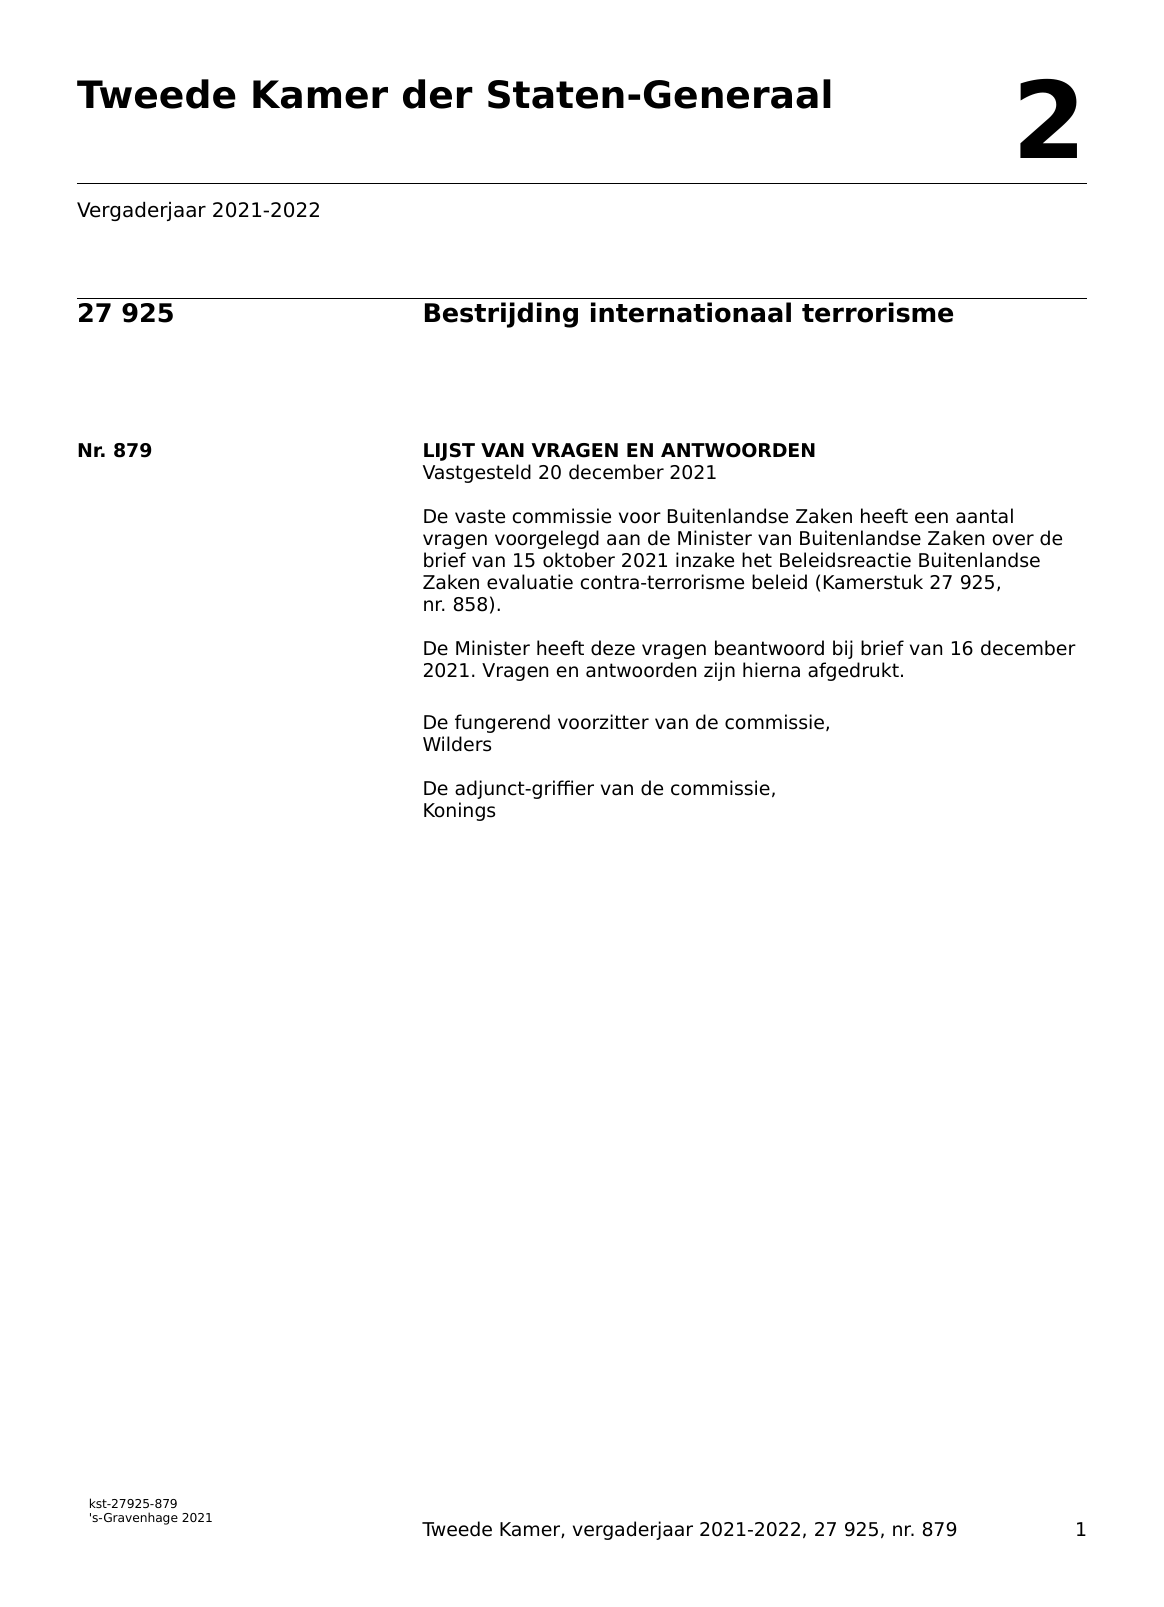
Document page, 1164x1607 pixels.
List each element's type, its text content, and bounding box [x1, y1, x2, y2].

text De Minister heeft deze vragen beantwoord bij brief van 16 december 2021. Vragen en antwoorden zijn hierna afgedrukt. [422, 638, 1087, 682]
table_header Tweede Kamer der Staten-Generaal [77, 59, 886, 183]
subtitle 27 925 Bestrijding internationaal terrorisme [77, 299, 1087, 329]
text De fungerend voorzitter van de commissie, Wilders [422, 712, 1087, 756]
text kst-27925-879 [88, 1497, 323, 1511]
text De vaste commissie voor Buitenlandse Zaken heeft een aantal vragen voorgelegd aan de Minister van Buitenlandse Zaken over de brief van 15 oktober 2021 inzake het Beleidsreactie Buitenlandse Zaken evaluatie contra-terrorisme beleid (Kamerstuk 27 925, nr. 858). [422, 506, 1087, 616]
text De adjunct-griffier van de commissie, Konings [422, 778, 1087, 822]
table_header 2 [886, 59, 1087, 183]
subtitle Nr. 879 LIJST VAN VRAGEN EN ANTWOORDEN [77, 440, 1087, 462]
text 's-Gravenhage 2021 [88, 1511, 323, 1525]
text Vastgesteld 20 december 2021 [422, 462, 1087, 484]
table_cell Vergaderjaar 2021-2022 [77, 184, 1087, 298]
